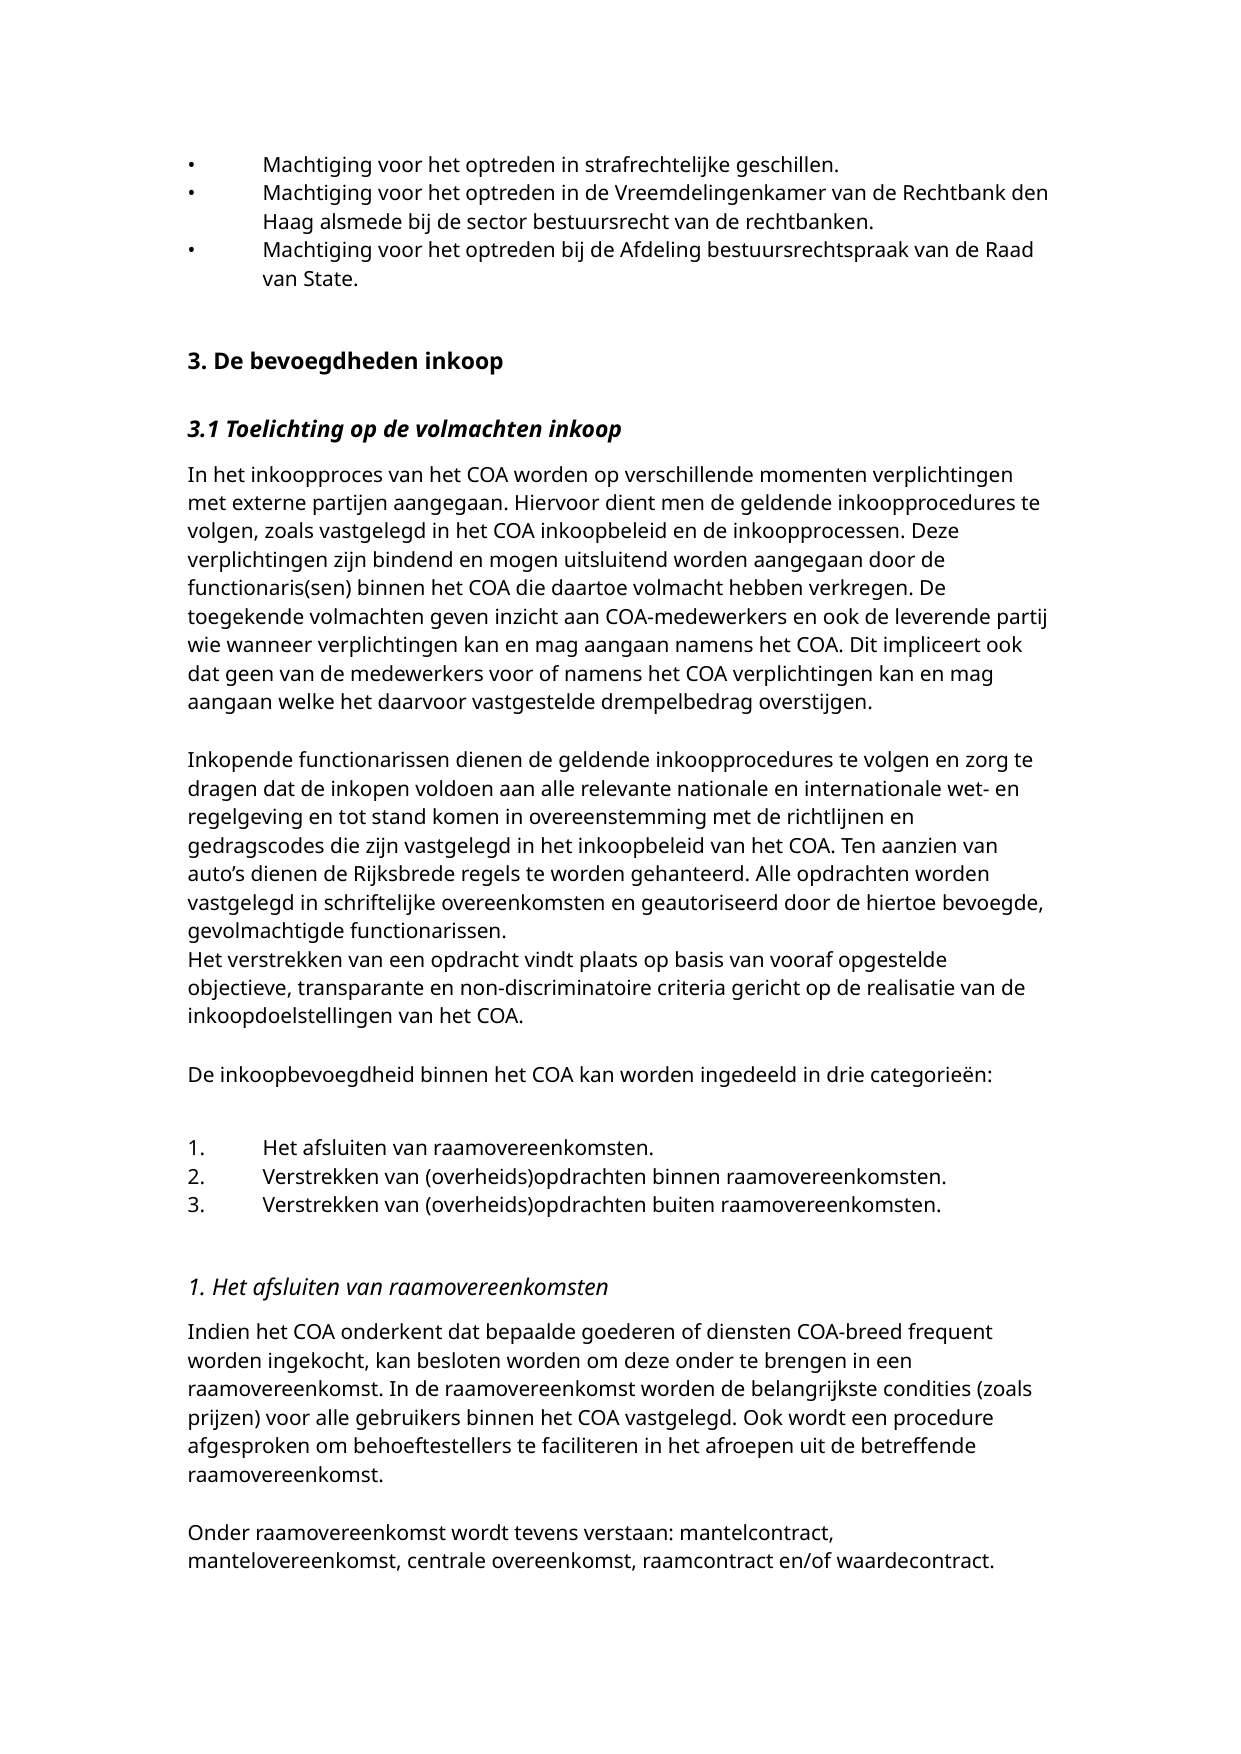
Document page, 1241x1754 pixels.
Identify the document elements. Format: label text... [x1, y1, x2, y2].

text De inkoopbevoegdheid binnen het COA kan worden ingedeeld in drie categorieën: [187, 1060, 1053, 1088]
text Indien het COA onderkent dat bepaalde goederen of diensten COA-breed frequent worden ingekocht, kan besloten worden om deze onder te brengen in een raamovereenkomst. In de raamovereenkomst worden de belangrijkste condities (zoals prijzen) voor alle gebruikers binnen het COA vastgelegd. Ook wordt een procedure afgesproken om behoeftestellers te faciliteren in het afroepen uit de betreffende raamovereenkomst. [187, 1317, 1053, 1488]
text Inkopende functionarissen dienen de geldende inkoopprocedures te volgen en zorg te dragen dat de inkopen voldoen aan alle relevante nationale en internationale wet- en regelgeving en tot stand komen in overeenstemming met de richtlijnen en gedragscodes die zijn vastgelegd in het inkoopbeleid van het COA. Ten aanzien van auto’s dienen de Rijksbrede regels te worden gehanteerd. Alle opdrachten worden vastgelegd in schriftelijke overeenkomsten en geautoriseerd door de hiertoe bevoegde, gevolmachtigde functionarissen. [187, 746, 1053, 945]
list Machtiging voor het optreden in de Vreemdelingenkamer van de Rechtbank den Haag alsmede bij de sector bestuursrecht van de rechtbanken. [187, 178, 1053, 235]
list Verstrekken van (overheids)opdrachten binnen raamovereenkomsten. [187, 1162, 1053, 1190]
subtitle 3.1 Toelichting op de volmachten inkoop [187, 413, 1053, 445]
list Het afsluiten van raamovereenkomsten. [187, 1133, 1053, 1162]
subtitle 3. De bevoegdheden inkoop [187, 345, 1053, 376]
text Het verstrekken van een opdracht vindt plaats op basis van vooraf opgestelde objectieve, transparante en non-discriminatoire criteria gericht op de realisatie van de inkoopdoelstellingen van het COA. [187, 945, 1053, 1030]
subtitle 1. Het afsluiten van raamovereenkomsten [187, 1271, 1053, 1302]
list Machtiging voor het optreden in strafrechtelijke geschillen. [187, 150, 1053, 178]
text Onder raamovereenkomst wordt tevens verstaan: mantelcontract, mantelovereenkomst, centrale overeenkomst, raamcontract en/of waardecontract. [187, 1518, 1053, 1575]
list Verstrekken van (overheids)opdrachten buiten raamovereenkomsten. [187, 1190, 1053, 1219]
text In het inkoopproces van het COA worden op verschillende momenten verplichtingen met externe partijen aangegaan. Hiervoor dient men de geldende inkoopprocedures te volgen, zoals vastgelegd in het COA inkoopbeleid en de inkoopprocessen. Deze verplichtingen zijn bindend en mogen uitsluitend worden aangegaan door de functionaris(sen) binnen het COA die daartoe volmacht hebben verkregen. De toegekende volmachten geven inzicht aan COA-medewerkers en ook de leverende partij wie wanneer verplichtingen kan en mag aangaan namens het COA. Dit impliceert ook dat geen van de medewerkers voor of namens het COA verplichtingen kan en mag aangaan welke het daarvoor vastgestelde drempelbedrag overstijgen. [187, 460, 1053, 716]
list Machtiging voor het optreden bij de Afdeling bestuursrechtspraak van de Raad van State. [187, 235, 1053, 292]
